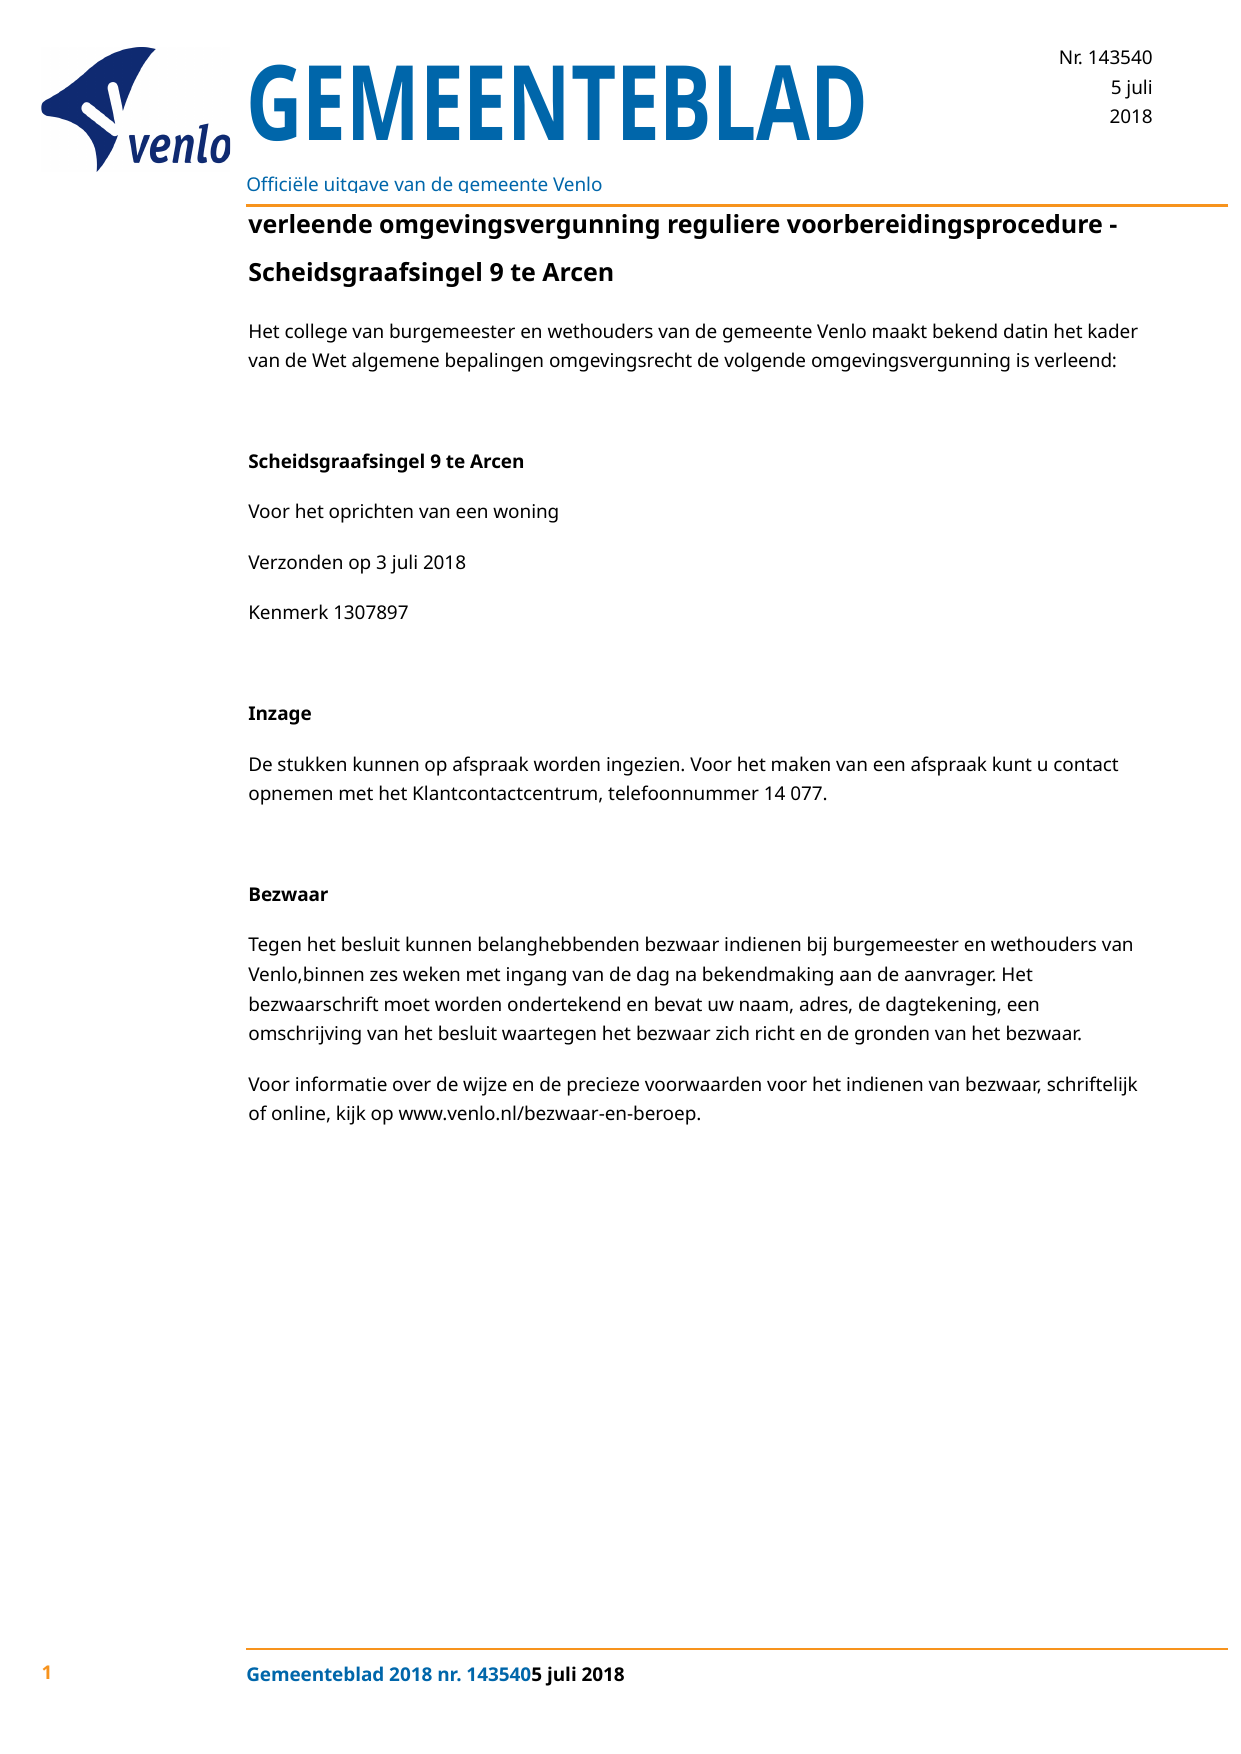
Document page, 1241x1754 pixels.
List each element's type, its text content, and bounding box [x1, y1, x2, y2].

text verleende omgevingsvergunning reguliere voorbereidingsprocedure - Scheidsgraafsingel 9 te Arcen [248, 207, 1152, 288]
text Het college van burgemeester en wethouders van de gemeente Venlo maakt bekend datin het kader van de Wet algemene bepalingen omgevingsrecht de volgende omgevingsvergunning is verleend: [248, 318, 1152, 373]
text Voor het oprichten van een woning [248, 499, 1152, 524]
text Verzonden op 3 juli 2018 [248, 549, 1152, 575]
text Inzage [248, 700, 1152, 726]
text De stukken kunnen op afspraak worden ingezien. Voor het maken van een afspraak kunt u contact opnemen met het Klantcontactcentrum, telefoonnummer 14 077. [248, 751, 1152, 806]
picture [41, 47, 231, 172]
text Scheidsgraafsingel 9 te Arcen [248, 448, 1152, 474]
text Kenmerk 1307897 [248, 599, 1152, 625]
text Tegen het besluit kunnen belanghebbenden bezwaar indienen bij burgemeester en wethouders van Venlo,binnen zes weken met ingang van de dag na bekendmaking aan de aanvrager. Het bezwaarschrift moet worden ondertekend en bevat uw naam, adres, de dagtekening, een omschrijving van het besluit waartegen het bezwaar zich richt en de gronden van het bezwaar. [248, 932, 1152, 1046]
text Bezwaar [248, 881, 1152, 907]
text Voor informatie over de wijze en de precieze voorwaarden voor het indienen van bezwaar, schriftelijk of online, kijk op www.venlo.nl/bezwaar-en-beroep. [248, 1071, 1152, 1126]
